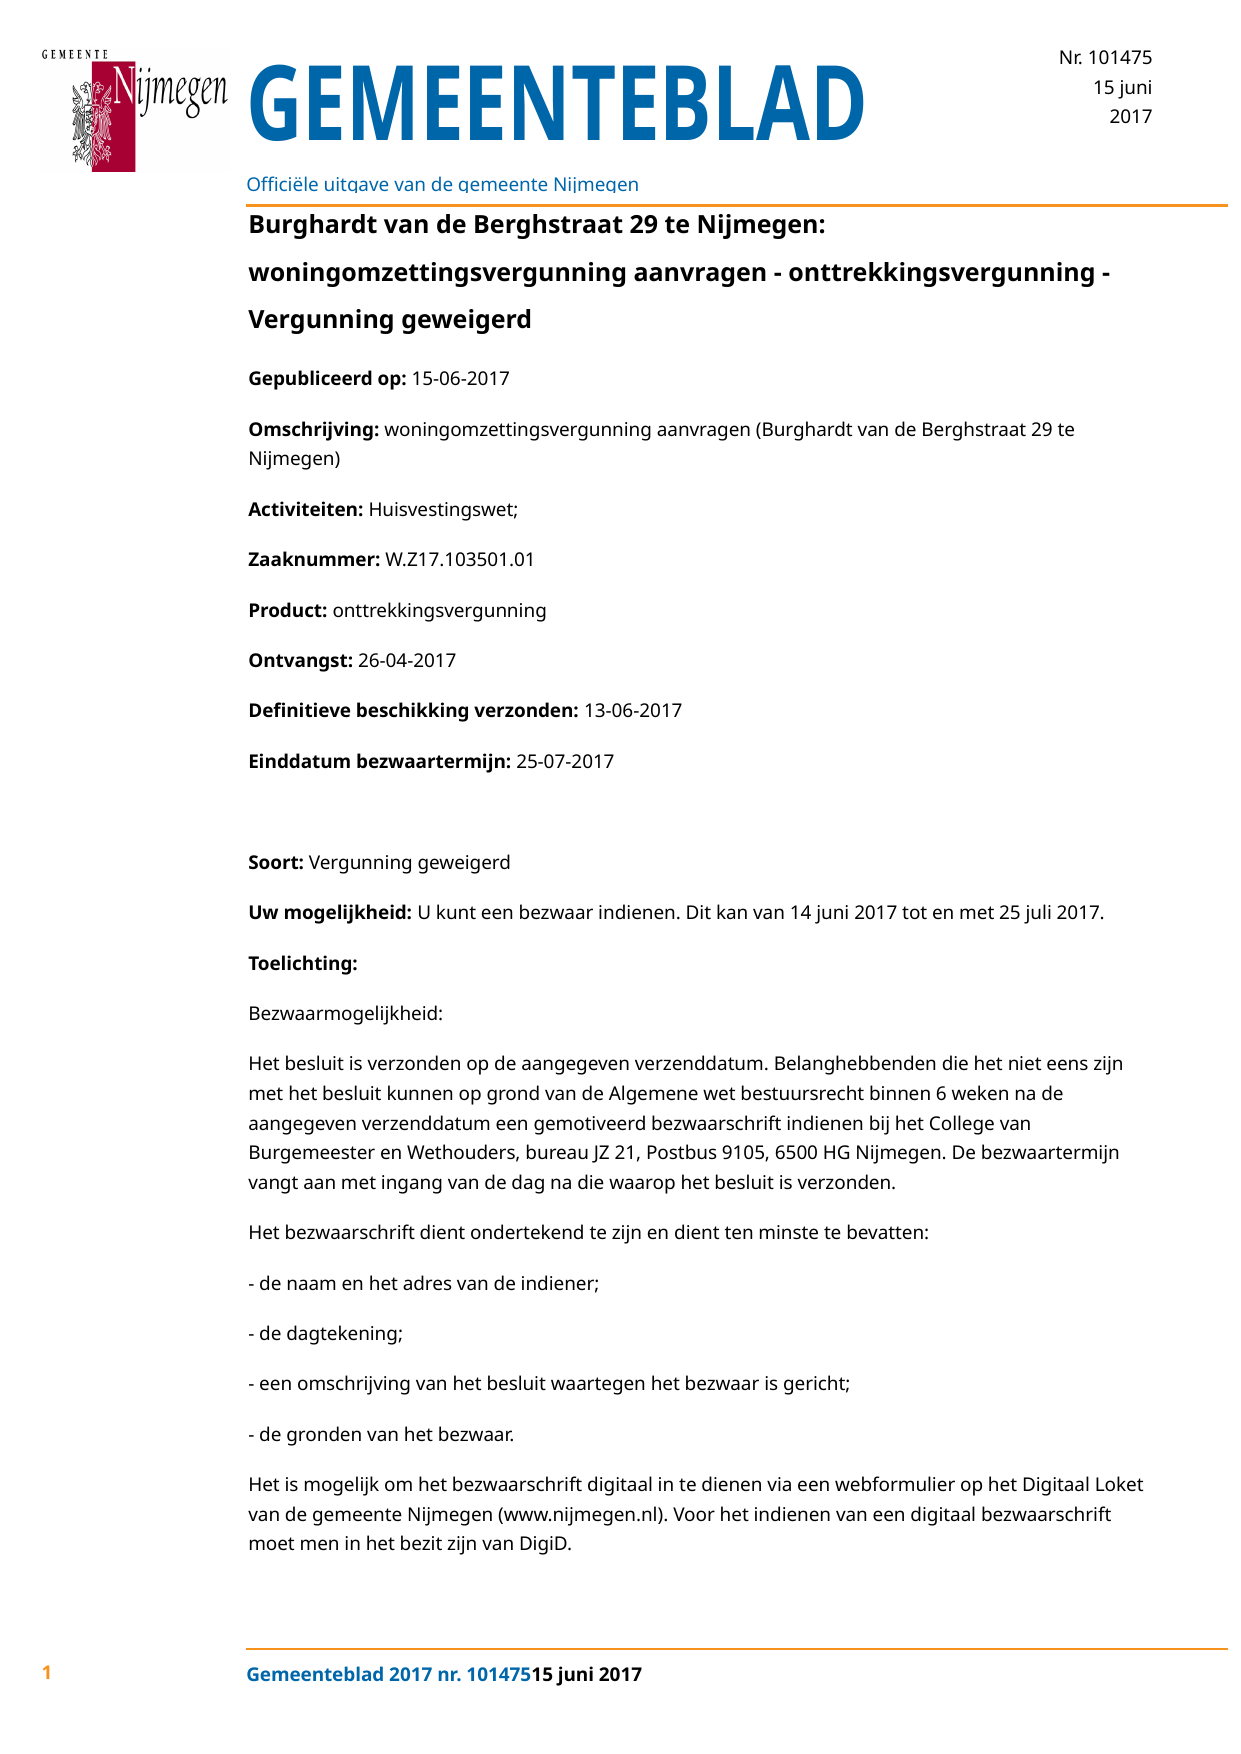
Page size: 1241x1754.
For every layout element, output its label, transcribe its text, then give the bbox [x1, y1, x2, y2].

text Uw mogelijkheid: U kunt een bezwaar indienen. Dit kan van 14 juni 2017 tot en met 25 juli 2017. [248, 899, 1152, 925]
text Het bezwaarschrift dient ondertekend te zijn en dient ten minste te bevatten: [248, 1219, 1152, 1245]
text Product: onttrekkingsvergunning [248, 597, 1152, 622]
text Bezwaarmogelijkheid: [248, 1000, 1152, 1026]
text Einddatum bezwaartermijn: 25-07-2017 [248, 748, 1152, 774]
text Ontvangst: 26-04-2017 [248, 647, 1152, 673]
picture [41, 47, 231, 172]
text Gepubliceerd op: 15-06-2017 [248, 366, 1152, 391]
text Activiteiten: Huisvestingswet; [248, 496, 1152, 522]
text - de dagtekening; [248, 1320, 1152, 1346]
text Soort: Vergunning geweigerd [248, 849, 1152, 874]
text Omschrijving: woningomzettingsvergunning aanvragen (Burghardt van de Berghstraat 29 te Nijmegen) [248, 416, 1152, 471]
text - de naam en het adres van de indiener; [248, 1270, 1152, 1295]
text - een omschrijving van het besluit waartegen het bezwaar is gericht; [248, 1371, 1152, 1396]
text Het besluit is verzonden op de aangegeven verzenddatum. Belanghebbenden die het niet eens zijn met het besluit kunnen op grond van de Algemene wet bestuursrecht binnen 6 weken na de aangegeven verzenddatum een gemotiveerd bezwaarschrift indienen bij het College van Burgemeester en Wethouders, bureau JZ 21, Postbus 9105, 6500 HG Nijmegen. De bezwaartermijn vangt aan met ingang van de dag na die waarop het besluit is verzonden. [248, 1051, 1152, 1194]
text Burghardt van de Berghstraat 29 te Nijmegen: woningomzettingsvergunning aanvragen - onttrekkingsvergunning - Vergunning geweigerd [248, 207, 1152, 336]
text - de gronden van het bezwaar. [248, 1421, 1152, 1447]
text Toelichting: [248, 950, 1152, 975]
text Zaaknummer: W.Z17.103501.01 [248, 546, 1152, 572]
text Het is mogelijk om het bezwaarschrift digitaal in te dienen via een webformulier op het Digitaal Loket van de gemeente Nijmegen (www.nijmegen.nl). Voor het indienen van een digitaal bezwaarschrift moet men in het bezit zijn van DigiD. [248, 1471, 1152, 1556]
text Definitieve beschikking verzonden: 13-06-2017 [248, 698, 1152, 723]
